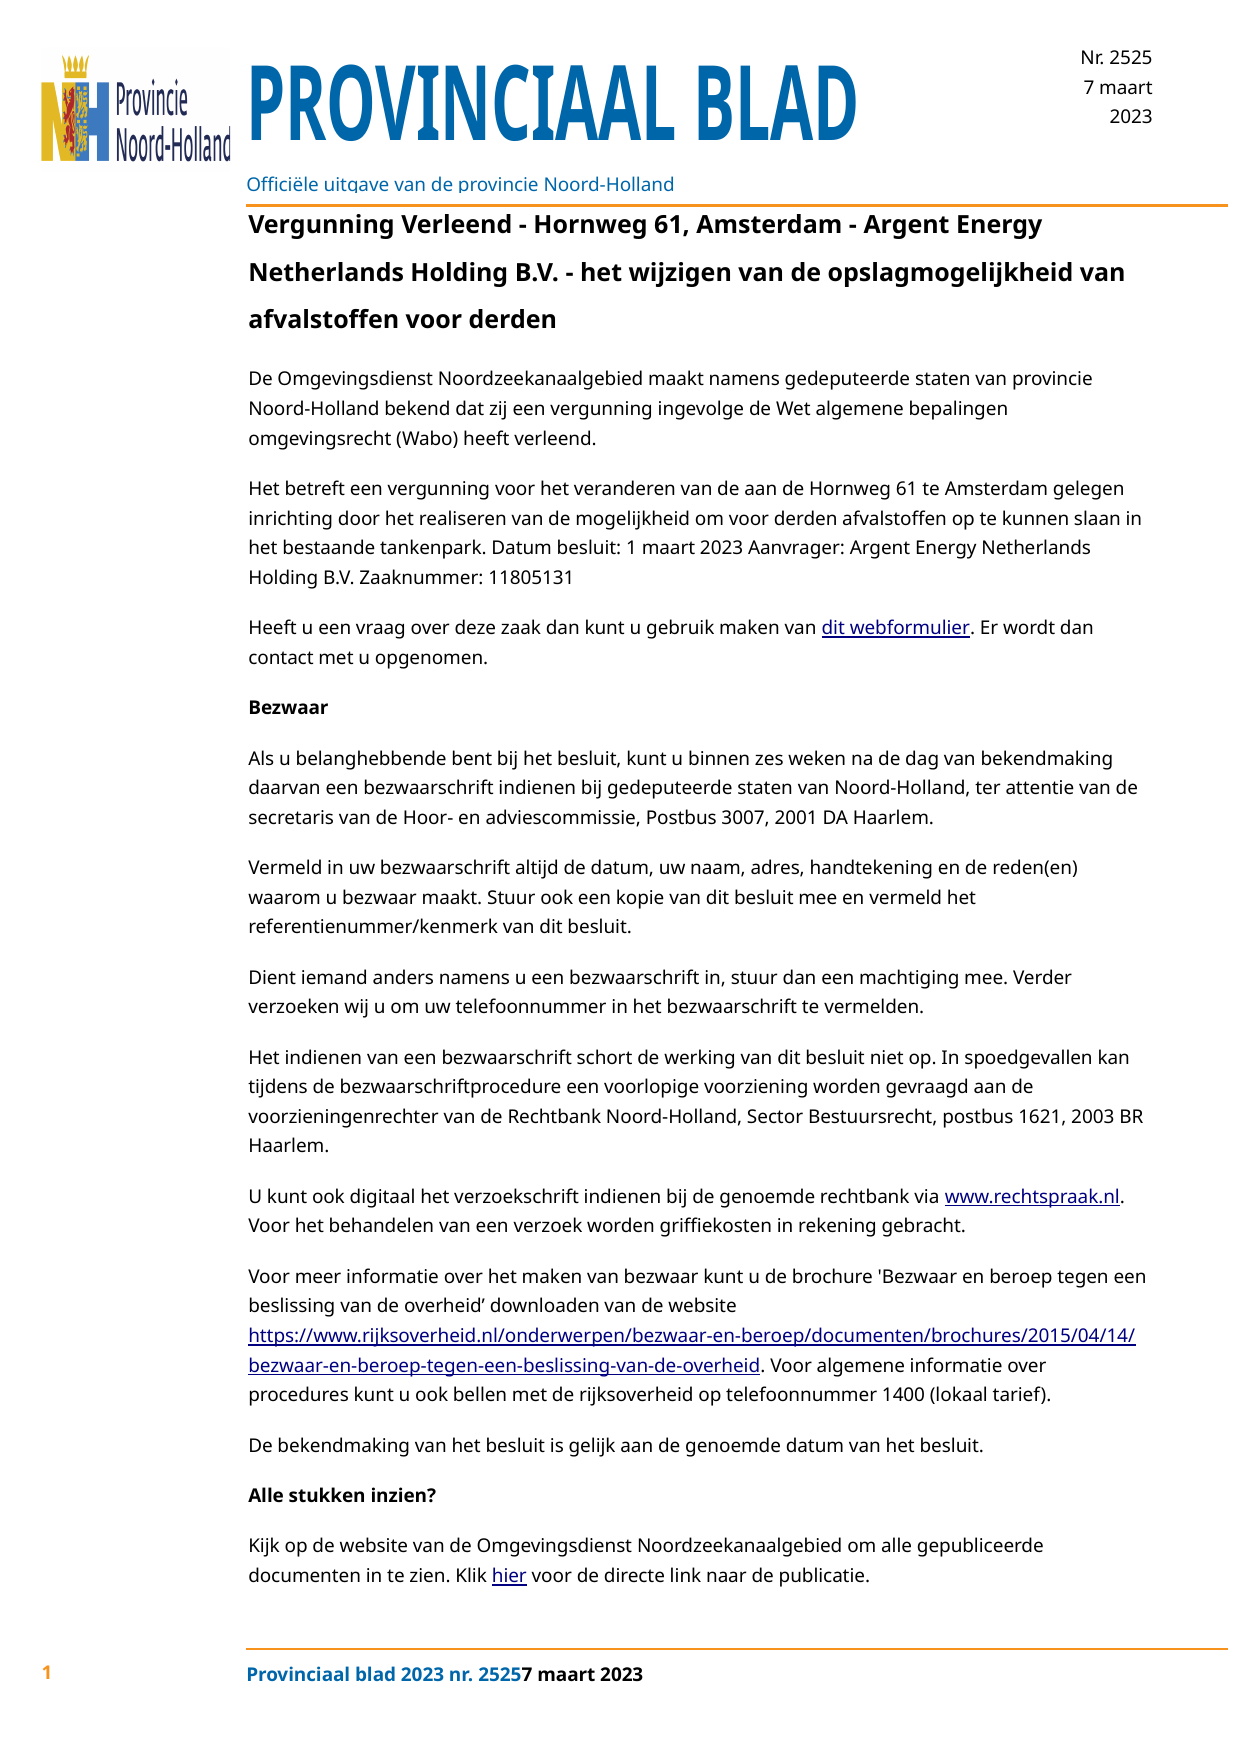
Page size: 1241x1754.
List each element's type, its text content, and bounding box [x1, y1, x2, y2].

text Dient iemand anders namens u een bezwaarschrift in, stuur dan een machtiging mee. Verder verzoeken wij u om uw telefoonnummer in het bezwaarschrift te vermelden. [248, 964, 1152, 1019]
text De Omgevingsdienst Noordzeekanaalgebied maakt namens gedeputeerde staten van provincie Noord-Holland bekend dat zij een vergunning ingevolge de Wet algemene bepalingen omgevingsrecht (Wabo) heeft verleend. [248, 366, 1152, 450]
text Bezwaar [248, 694, 1152, 720]
text Vergunning Verleend - Hornweg 61, Amsterdam - Argent Energy Netherlands Holding B.V. - het wijzigen van de opslagmogelijkheid van afvalstoffen voor derden [248, 207, 1152, 336]
text Vermeld in uw bezwaarschrift altijd de datum, uw naam, adres, handtekening en de reden(en) waarom u bezwaar maakt. Stuur ook een kopie van dit besluit mee en vermeld het referentienummer/kenmerk van dit besluit. [248, 854, 1152, 939]
picture [41, 47, 231, 172]
text Het betreft een vergunning voor het veranderen van de aan de Hornweg 61 te Amsterdam gelegen inrichting door het realiseren van de mogelijkheid om voor derden afvalstoffen op te kunnen slaan in het bestaande tankenpark. Datum besluit: 1 maart 2023 Aanvrager: Argent Energy Netherlands Holding B.V. Zaaknummer: 11805131 [248, 475, 1152, 589]
text Alle stukken inzien? [248, 1482, 1152, 1508]
text Voor meer informatie over het maken van bezwaar kunt u de brochure 'Bezwaar en beroep tegen een beslissing van de overheid’ downloaden van de website https://www.rijksoverheid.nl/onderwerpen/bezwaar-en-beroep/documenten/brochures/2015/04/14/bezwaar-en-beroep-tegen-een-beslissing-van-de-overheid. Voor algemene informatie over procedures kunt u ook bellen met de rijksoverheid op telefoonnummer 1400 (lokaal tarief). [248, 1263, 1152, 1407]
text De bekendmaking van het besluit is gelijk aan de genoemde datum van het besluit. [248, 1432, 1152, 1457]
text Kijk op de website van de Omgevingsdienst Noordzeekanaalgebied om alle gepubliceerde documenten in te zien. Klik hier voor de directe link naar de publicatie. [248, 1533, 1152, 1588]
text Heeft u een vraag over deze zaak dan kunt u gebruik maken van dit webformulier. Er wordt dan contact met u opgenomen. [248, 614, 1152, 669]
text U kunt ook digitaal het verzoekschrift indienen bij de genoemde rechtbank via www.rechtspraak.nl. Voor het behandelen van een verzoek worden griffiekosten in rekening gebracht. [248, 1183, 1152, 1238]
text Het indienen van een bezwaarschrift schort de werking van dit besluit niet op. In spoedgevallen kan tijdens de bezwaarschriftprocedure een voorlopige voorziening worden gevraagd aan de voorzieningenrechter van de Rechtbank Noord-Holland, Sector Bestuursrecht, postbus 1621, 2003 BR Haarlem. [248, 1044, 1152, 1158]
text Als u belanghebbende bent bij het besluit, kunt u binnen zes weken na de dag van bekendmaking daarvan een bezwaarschrift indienen bij gedeputeerde staten van Noord-Holland, ter attentie van de secretaris van de Hoor- en adviescommissie, Postbus 3007, 2001 DA Haarlem. [248, 745, 1152, 829]
